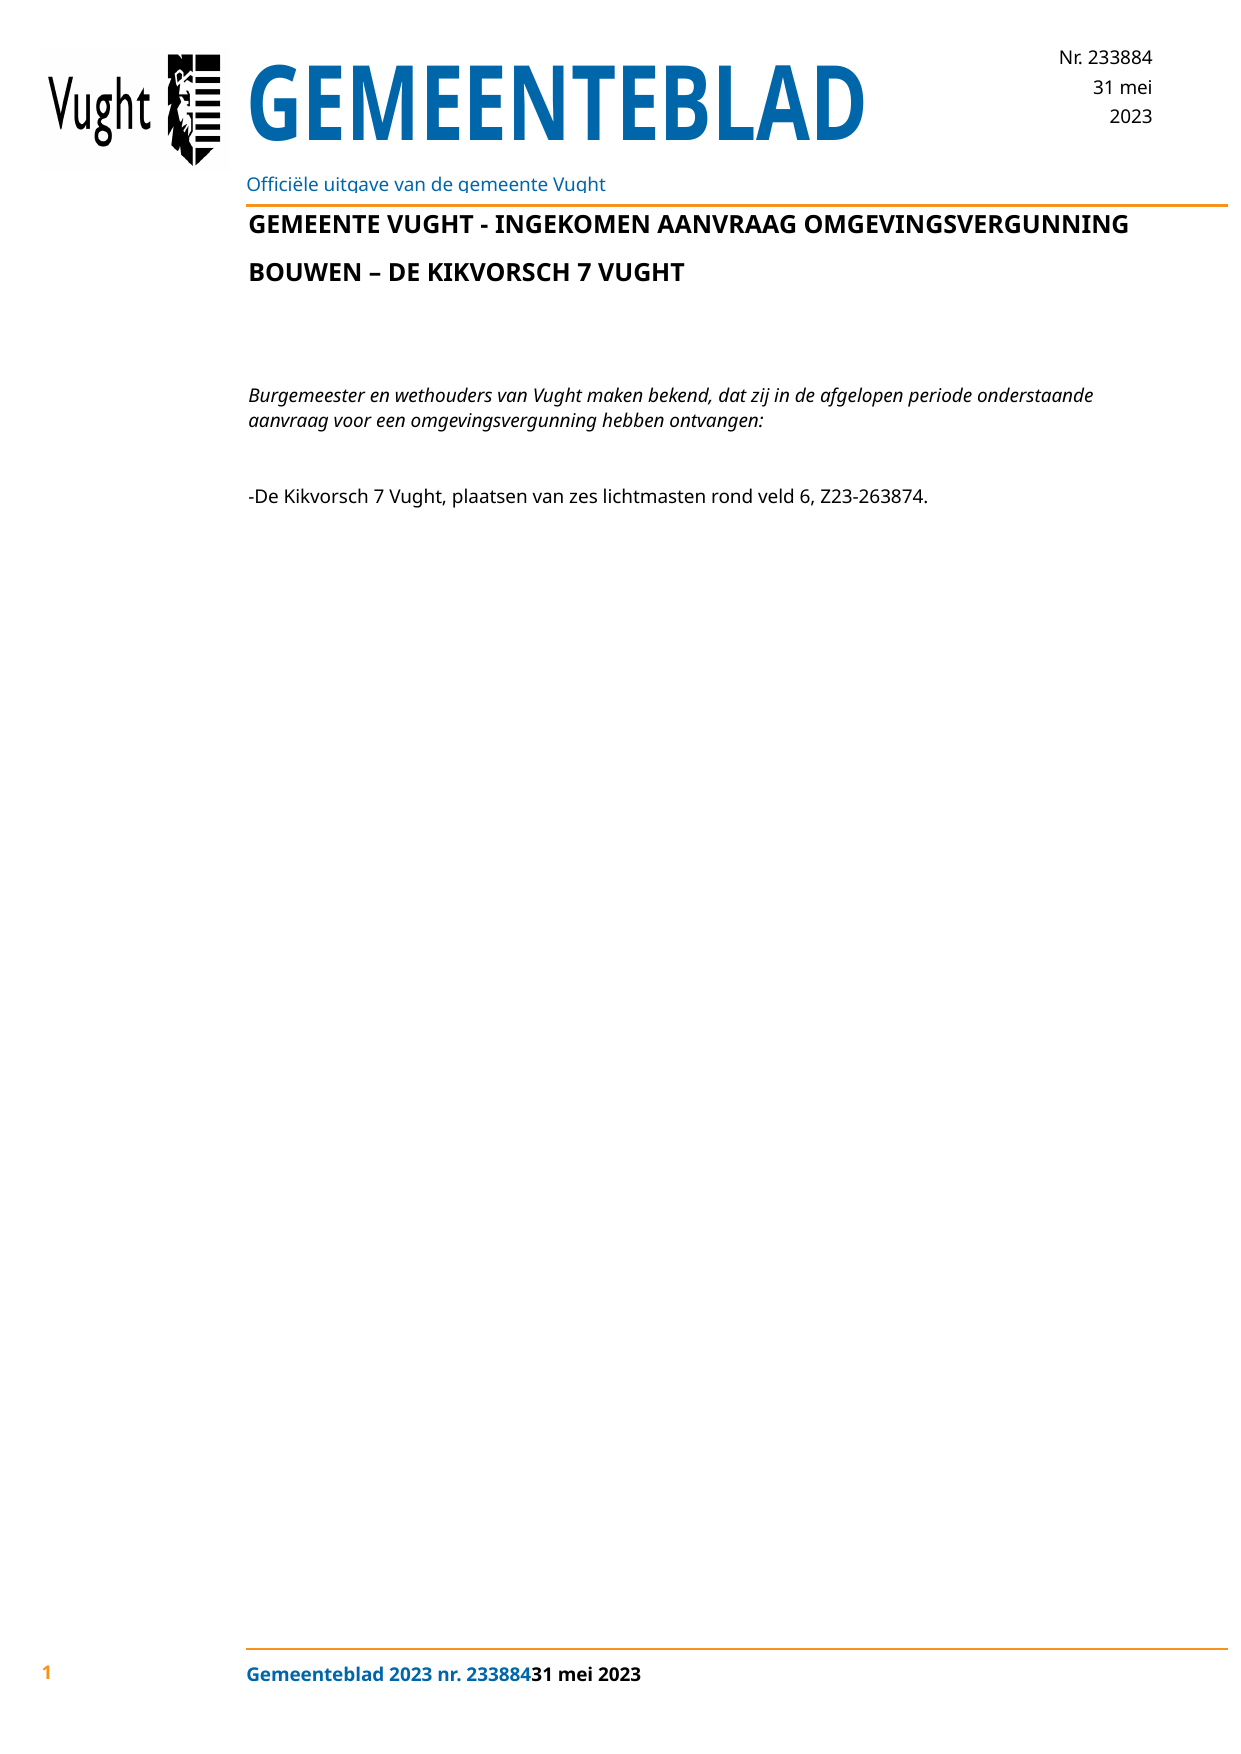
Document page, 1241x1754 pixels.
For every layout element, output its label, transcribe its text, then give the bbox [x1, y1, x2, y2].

text GEMEENTE VUGHT - INGEKOMEN AANVRAAG OMGEVINGSVERGUNNING BOUWEN – DE KIKVORSCH 7 VUGHT [248, 207, 1152, 288]
text Burgemeester en wethouders van Vught maken bekend, dat zij in de afgelopen periode onderstaande aanvraag voor een omgevingsvergunning hebben ontvangen: [248, 382, 1152, 433]
text -De Kikvorsch 7 Vught, plaatsen van zes lichtmasten rond veld 6, Z23-263874. [248, 484, 1152, 509]
picture [41, 47, 231, 172]
